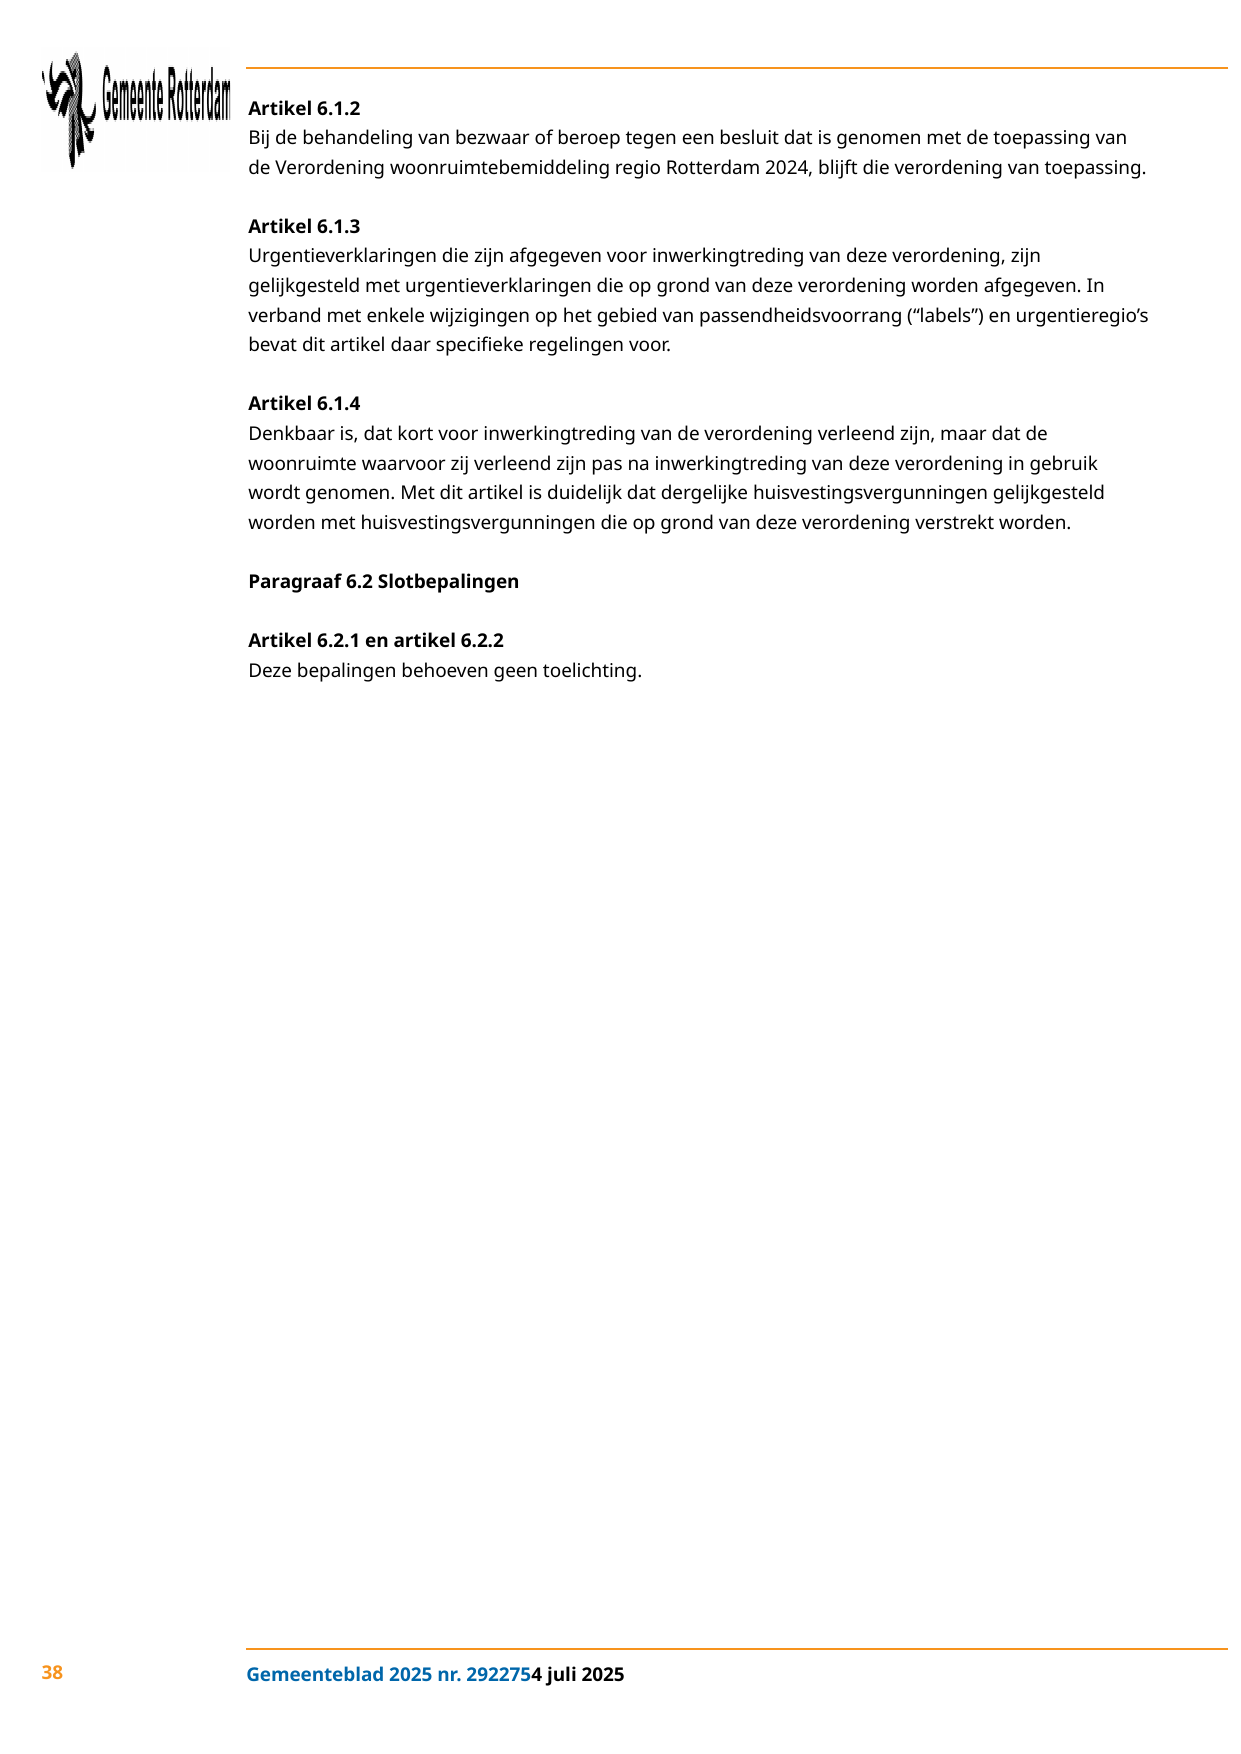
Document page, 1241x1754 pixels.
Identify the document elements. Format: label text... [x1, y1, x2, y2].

text Artikel 6.1.4 [248, 391, 1152, 416]
text Denkbaar is, dat kort voor inwerkingtreding van de verordening verleend zijn, maar dat de woonruimte waarvoor zij verleend zijn pas na inwerkingtreding van deze verordening in gebruik wordt genomen. Met dit artikel is duidelijk dat dergelijke huisvestingsvergunningen gelijkgesteld worden met huisvestingsvergunningen die op grond van deze verordening verstrekt worden. [248, 420, 1152, 535]
text Artikel 6.1.3 [248, 213, 1152, 239]
text Artikel 6.1.2 [248, 95, 1152, 121]
picture [41, 47, 231, 172]
text Bij de behandeling van bezwaar of beroep tegen een besluit dat is genomen met de toepassing van de Verordening woonruimtebemiddeling regio Rotterdam 2024, blijft die verordening van toepassing. [248, 124, 1152, 180]
text Deze bepalingen behoeven geen toelichting. [248, 657, 1152, 683]
text Urgentieverklaringen die zijn afgegeven voor inwerkingtreding van deze verordening, zijn gelijkgesteld met urgentieverklaringen die op grond van deze verordening worden afgegeven. In verband met enkele wijzigingen op het gebied van passendheidsvoorrang (“labels”) en urgentieregio’s bevat dit artikel daar specifieke regelingen voor. [248, 243, 1152, 357]
text Paragraaf 6.2 Slotbepalingen [248, 568, 1152, 594]
text Artikel 6.2.1 en artikel 6.2.2 [248, 627, 1152, 653]
